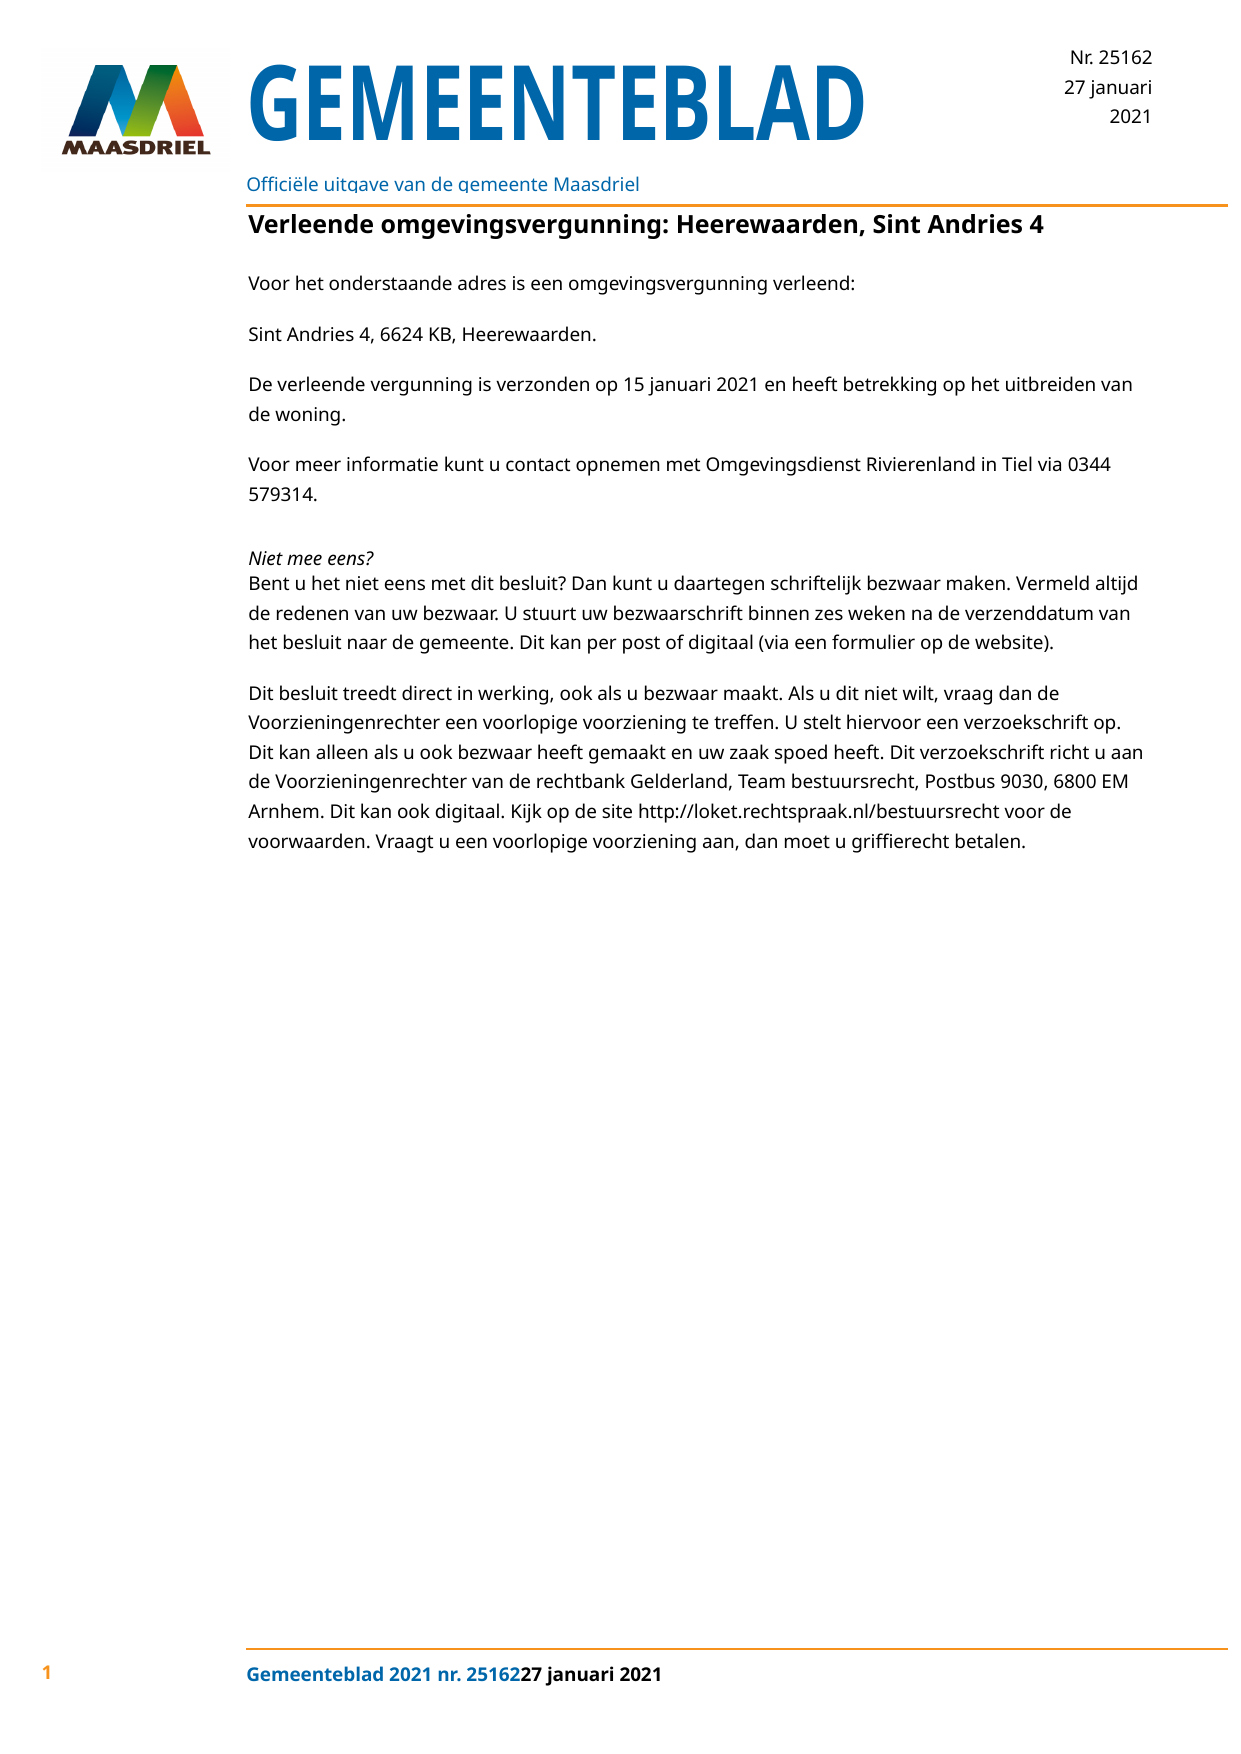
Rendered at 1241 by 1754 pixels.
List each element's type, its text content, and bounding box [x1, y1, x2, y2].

picture [41, 47, 231, 172]
text Sint Andries 4, 6624 KB, Heerewaarden. [248, 321, 1152, 346]
text De verleende vergunning is verzonden op 15 januari 2021 en heeft betrekking op het uitbreiden van de woning. [248, 371, 1152, 426]
text Dit besluit treedt direct in werking, ook als u bezwaar maakt. Als u dit niet wilt, vraag dan de Voorzieningenrechter een voorlopige voorziening te treffen. U stelt hiervoor een verzoekschrift op. Dit kan alleen als u ook bezwaar heeft gemaakt en uw zaak spoed heeft. Dit verzoekschrift richt u aan de Voorzieningenrechter van de rechtbank Gelderland, Team bestuursrecht, Postbus 9030, 6800 EM Arnhem. Dit kan ook digitaal. Kijk op de site http://loket.rechtspraak.nl/bestuursrecht voor de voorwaarden. Vraagt u een voorlopige voorziening aan, dan moet u griffierecht betalen. [248, 680, 1152, 854]
text Voor het onderstaande adres is een omgevingsvergunning verleend: [248, 270, 1152, 296]
text Verleende omgevingsvergunning: Heerewaarden, Sint Andries 4 [248, 207, 1152, 241]
text Voor meer informatie kunt u contact opnemen met Omgevingsdienst Rivierenland in Tiel via 0344 579314. [248, 451, 1152, 506]
text Bent u het niet eens met dit besluit? Dan kunt u daartegen schriftelijk bezwaar maken. Vermeld altijd de redenen van uw bezwaar. U stuurt uw bezwaarschrift binnen zes weken na de verzenddatum van het besluit naar de gemeente. Dit kan per post of digitaal (via een formulier op de website). [248, 570, 1152, 655]
text Niet mee eens? [248, 545, 1152, 570]
